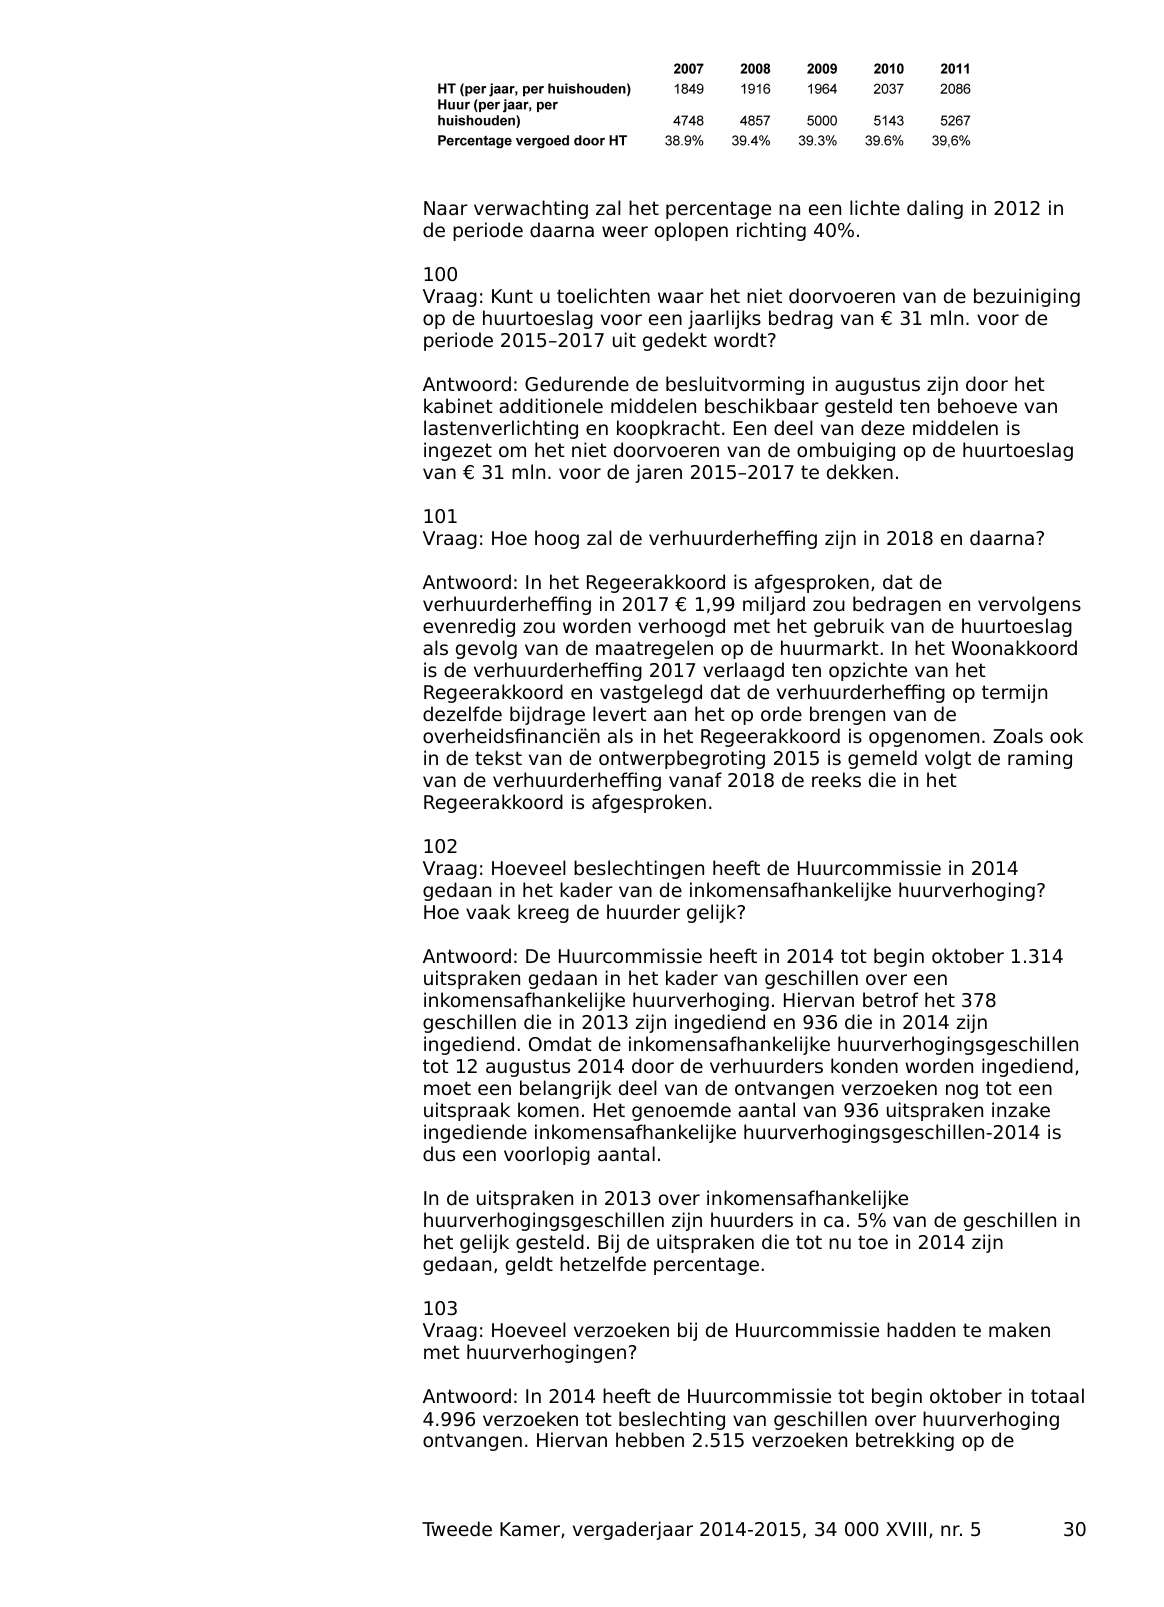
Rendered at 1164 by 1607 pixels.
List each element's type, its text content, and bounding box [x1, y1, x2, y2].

text 103 [422, 1298, 1087, 1320]
text Antwoord: In het Regeerakkoord is afgesproken, dat de verhuurderheffing in 2017 € 1,99 miljard zou bedragen en vervolgens evenredig zou worden verhoogd met het gebruik van de huurtoeslag als gevolg van de maatregelen op de huurmarkt. In het Woonakkoord is de verhuurderheffing 2017 verlaagd ten opzichte van het Regeerakkoord en vastgelegd dat de verhuurderheffing op termijn dezelfde bijdrage levert aan het op orde brengen van de overheidsfinanciën als in het Regeerakkoord is opgenomen. Zoals ook in de tekst van de ontwerpbegroting 2015 is gemeld volgt de raming van de verhuurderheffing vanaf 2018 de reeks die in het Regeerakkoord is afgesproken. [422, 572, 1087, 814]
text Vraag: Hoe hoog zal de verhuurderheffing zijn in 2018 en daarna? [422, 528, 1087, 550]
text Antwoord: Gedurende de besluitvorming in augustus zijn door het kabinet additionele middelen beschikbaar gesteld ten behoeve van lastenverlichting en koopkracht. Een deel van deze middelen is ingezet om het niet doorvoeren van de ombuiging op de huurtoeslag van € 31 mln. voor de jaren 2015–2017 te dekken. [422, 374, 1087, 484]
text Antwoord: In 2014 heeft de Huurcommissie tot begin oktober in totaal 4.996 verzoeken tot beslechting van geschillen over huurverhoging ontvangen. Hiervan hebben 2.515 verzoeken betrekking op de [422, 1386, 1087, 1452]
text Vraag: Hoeveel beslechtingen heeft de Huurcommissie in 2014 gedaan in het kader van de inkomensafhankelijke huurverhoging? Hoe vaak kreeg de huurder gelijk? [422, 858, 1087, 924]
text 102 [422, 836, 1087, 858]
text In de uitspraken in 2013 over inkomensafhankelijke huurverhogingsgeschillen zijn huurders in ca. 5% van de geschillen in het gelijk gesteld. Bij de uitspraken die tot nu toe in 2014 zijn gedaan, geldt hetzelfde percentage. [422, 1188, 1087, 1276]
text 101 [422, 506, 1087, 528]
text Vraag: Hoeveel verzoeken bij de Huurcommissie hadden te maken met huurverhogingen? [422, 1320, 1087, 1364]
text Vraag: Kunt u toelichten waar het niet doorvoeren van de bezuiniging op de huurtoeslag voor een jaarlijks bedrag van € 31 mln. voor de periode 2015–2017 uit gedekt wordt? [422, 286, 1087, 352]
picture [422, 59, 1072, 154]
text Antwoord: De Huurcommissie heeft in 2014 tot begin oktober 1.314 uitspraken gedaan in het kader van geschillen over een inkomensafhankelijke huurverhoging. Hiervan betrof het 378 geschillen die in 2013 zijn ingediend en 936 die in 2014 zijn ingediend. Omdat de inkomensafhankelijke huurverhogingsgeschillen tot 12 augustus 2014 door de verhuurders konden worden ingediend, moet een belangrijk deel van de ontvangen verzoeken nog tot een uitspraak komen. Het genoemde aantal van 936 uitspraken inzake ingediende inkomensafhankelijke huurverhogingsgeschillen-2014 is dus een voorlopig aantal. [422, 946, 1087, 1166]
text 100 [422, 264, 1087, 286]
text Naar verwachting zal het percentage na een lichte daling in 2012 in de periode daarna weer oplopen richting 40%. [422, 198, 1087, 242]
